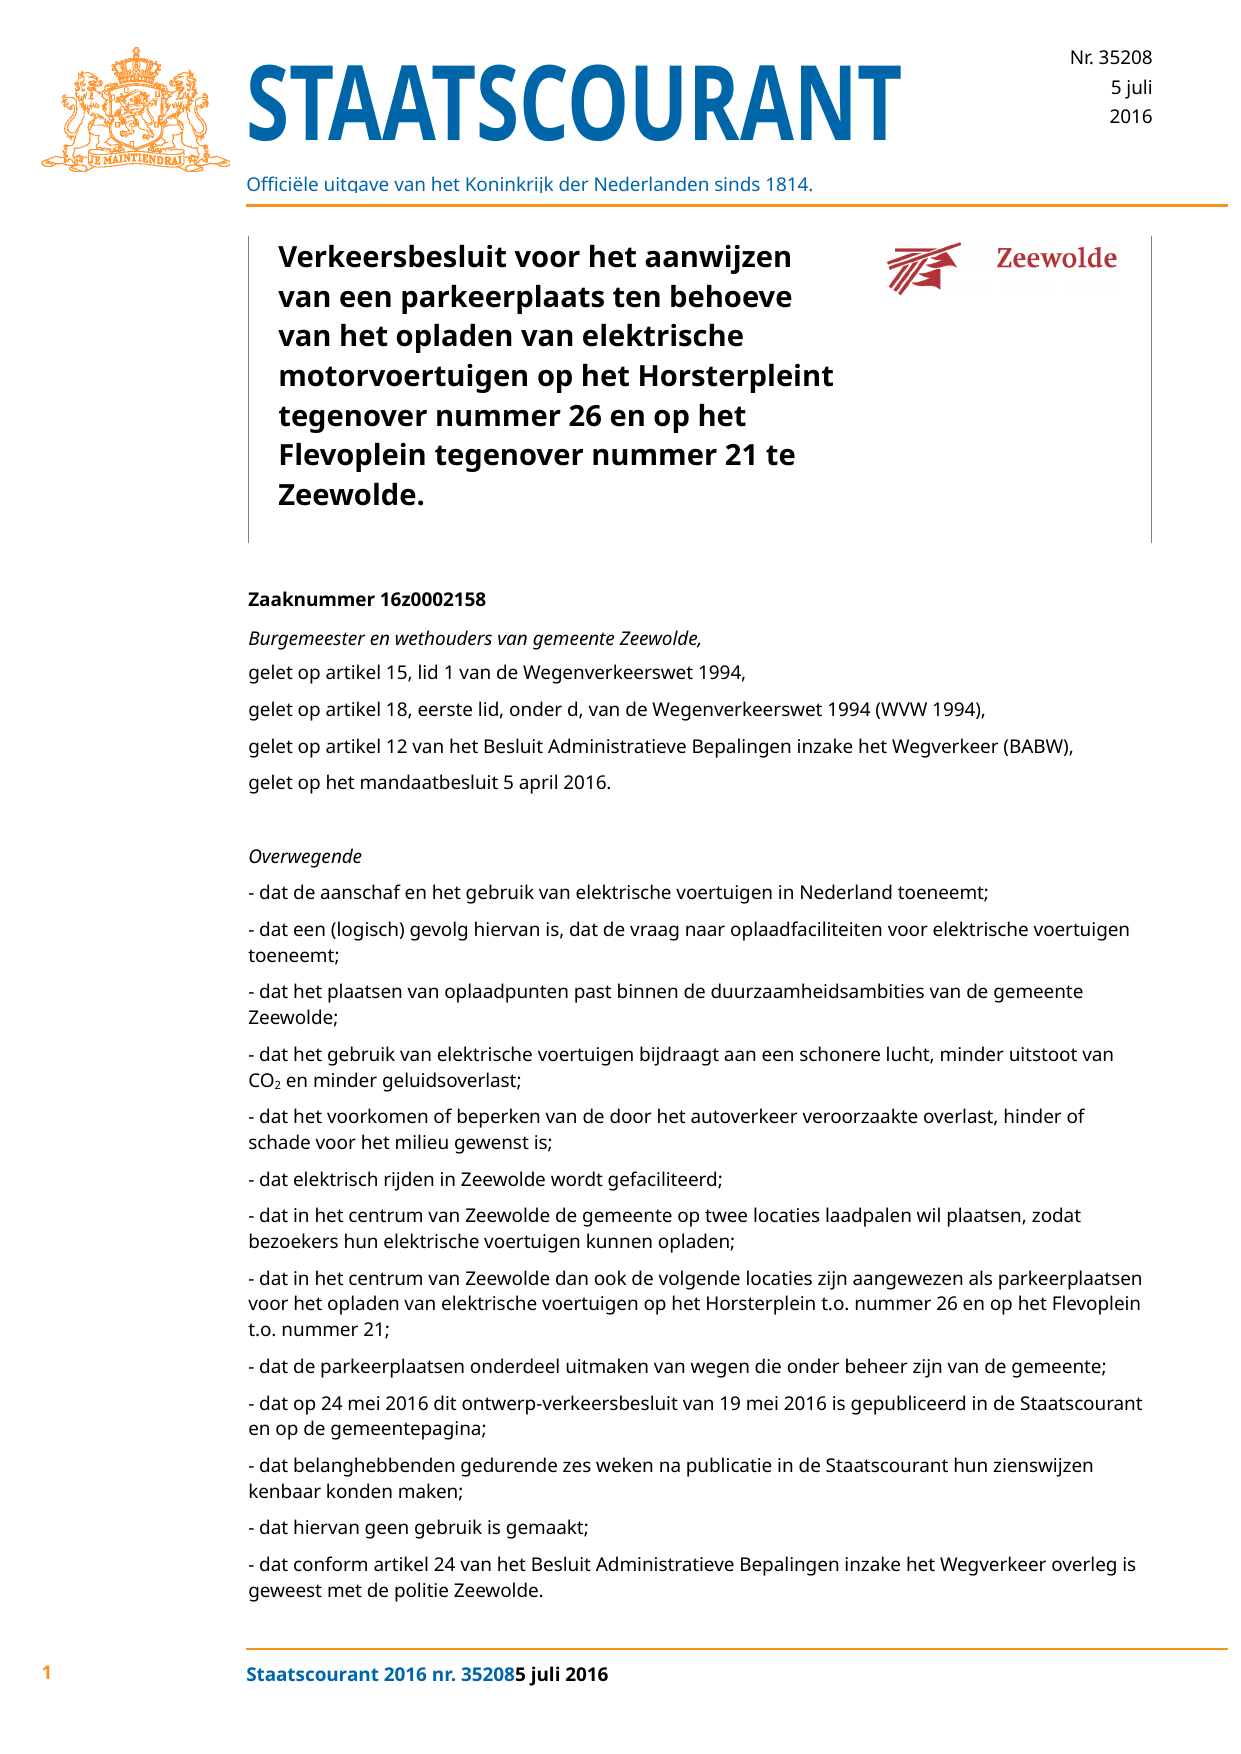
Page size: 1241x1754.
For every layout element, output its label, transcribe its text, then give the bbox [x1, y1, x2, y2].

text gelet op het mandaatbesluit 5 april 2016. [248, 769, 1152, 795]
table_header Verkeersbesluit voor het aanwijzen van een parkeerplaats ten behoeve van het opladen van elektrische motorvoertuigen op het Horsterpleint tegenover nummer 26 en op het Flevoplein tegenover nummer 21 te Zeewolde. [249, 236, 850, 543]
picture [882, 236, 1119, 299]
text Burgemeester en wethouders van gemeente Zeewolde, [248, 626, 1152, 651]
table_header [850, 236, 1151, 543]
text gelet op artikel 18, eerste lid, onder d, van de Wegenverkeerswet 1994 (WVW 1994), [248, 696, 1152, 722]
text - dat de aanschaf en het gebruik van elektrische voertuigen in Nederland toeneemt; [248, 879, 1152, 905]
text - dat op 24 mei 2016 dit ontwerp-verkeersbesluit van 19 mei 2016 is gepubliceerd in de Staatscourant en op de gemeentepagina; [248, 1390, 1152, 1441]
text - dat in het centrum van Zeewolde dan ook de volgende locaties zijn aangewezen als parkeerplaatsen voor het opladen van elektrische voertuigen op het Horsterplein t.o. nummer 26 en op het Flevoplein t.o. nummer 21; [248, 1265, 1152, 1342]
text Overwegende [248, 843, 1152, 869]
text - dat belanghebbenden gedurende zes weken na publicatie in de Staatscourant hun zienswijzen kenbaar konden maken; [248, 1452, 1152, 1503]
picture [41, 47, 231, 172]
text - dat een (logisch) gevolg hiervan is, dat de vraag naar oplaadfaciliteiten voor elektrische voertuigen toeneemt; [248, 916, 1152, 968]
text - dat het voorkomen of beperken van de door het autoverkeer veroorzaakte overlast, hinder of schade voor het milieu gewenst is; [248, 1103, 1152, 1155]
text - dat conform artikel 24 van het Besluit Administratieve Bepalingen inzake het Wegverkeer overleg is geweest met de politie Zeewolde. [248, 1551, 1152, 1603]
text - dat het plaatsen van oplaadpunten past binnen de duurzaamheidsambities van de gemeente Zeewolde; [248, 979, 1152, 1030]
text gelet op artikel 12 van het Besluit Administratieve Bepalingen inzake het Wegverkeer (BABW), [248, 733, 1152, 759]
text gelet op artikel 15, lid 1 van de Wegenverkeerswet 1994, [248, 659, 1152, 685]
text - dat hiervan geen gebruik is gemaakt; [248, 1514, 1152, 1540]
text - dat elektrisch rijden in Zeewolde wordt gefaciliteerd; [248, 1166, 1152, 1192]
text - dat het gebruik van elektrische voertuigen bijdraagt aan een schonere lucht, minder uitstoot van CO2 en minder geluidsoverlast; [248, 1041, 1152, 1092]
text Zaaknummer 16z0002158 [248, 586, 1152, 612]
text - dat in het centrum van Zeewolde de gemeente op twee locaties laadpalen wil plaatsen, zodat bezoekers hun elektrische voertuigen kunnen opladen; [248, 1202, 1152, 1254]
text - dat de parkeerplaatsen onderdeel uitmaken van wegen die onder beheer zijn van de gemeente; [248, 1353, 1152, 1379]
